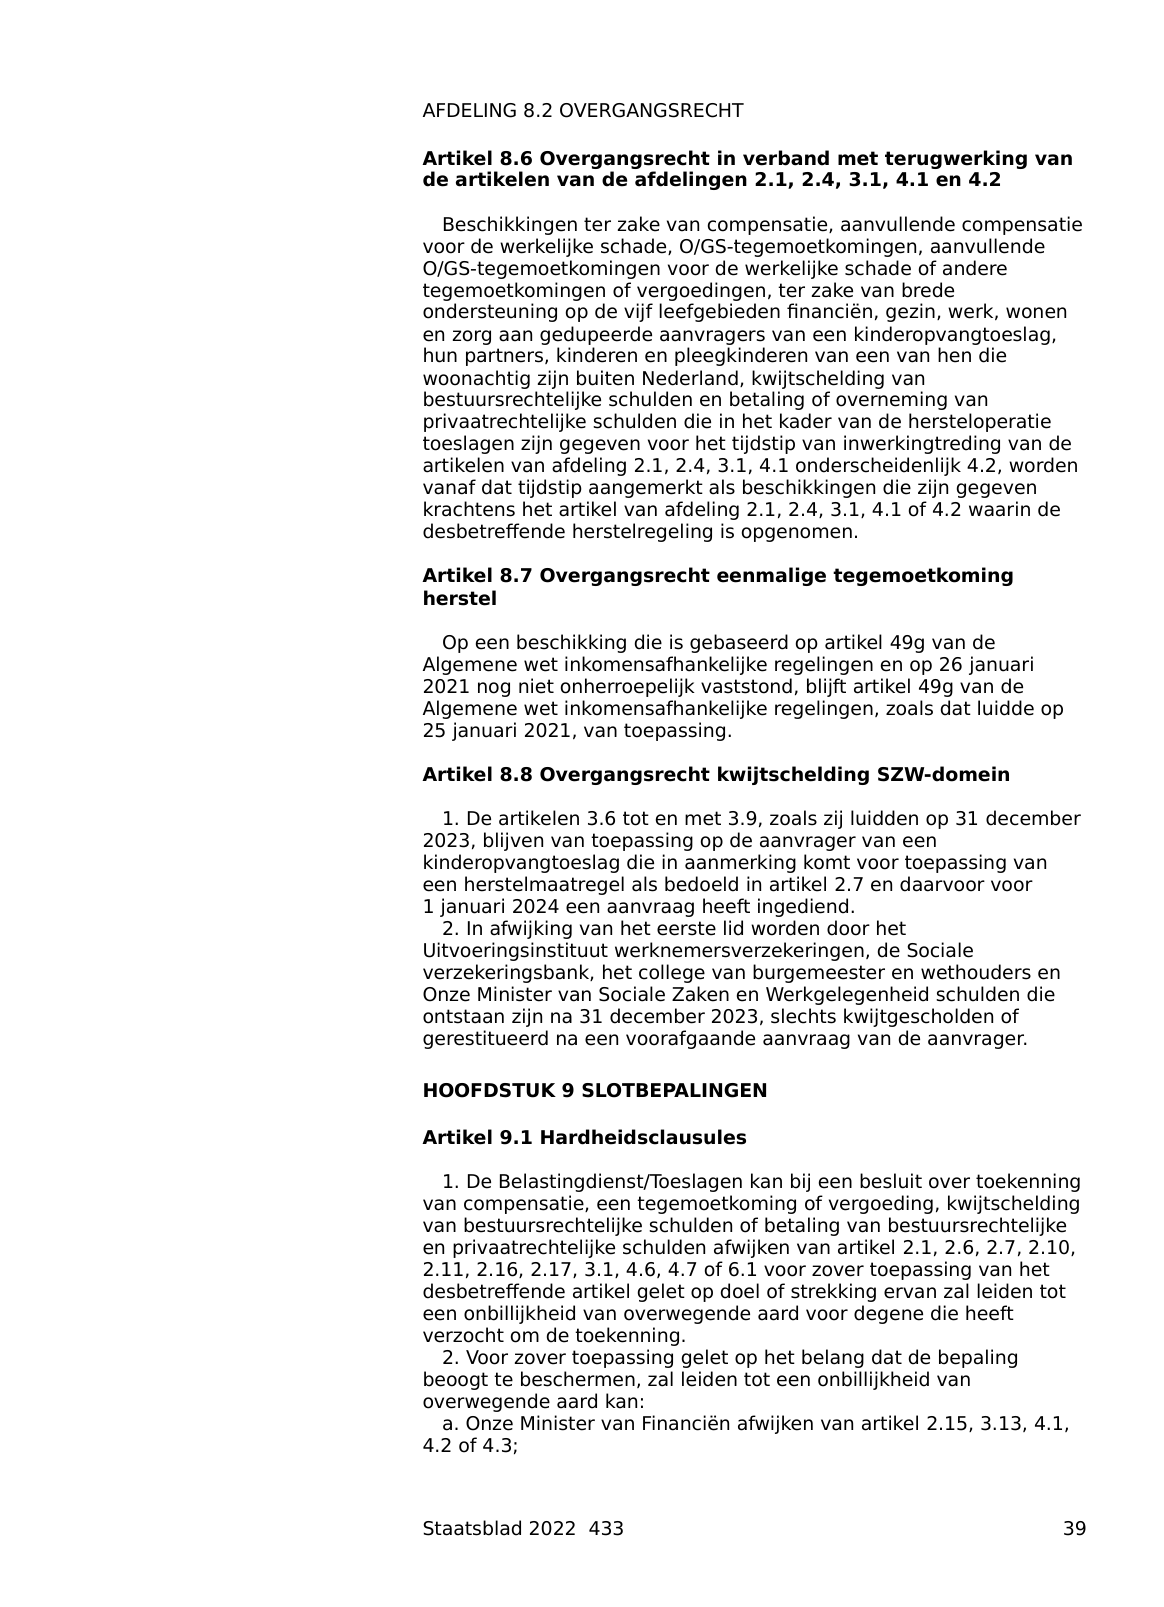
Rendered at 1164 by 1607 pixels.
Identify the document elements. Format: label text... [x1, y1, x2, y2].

text 2. In afwijking van het eerste lid worden door het Uitvoeringsinstituut werknemersverzekeringen, de Sociale verzekeringsbank, het college van burgemeester en wethouders en Onze Minister van Sociale Zaken en Werkgelegenheid schulden die ontstaan zijn na 31 december 2023, slechts kwijtgescholden of gerestitueerd na een voorafgaande aanvraag van de aanvrager. [422, 918, 1087, 1049]
text 1. De artikelen 3.6 tot en met 3.9, zoals zij luidden op 31 december 2023, blijven van toepassing op de aanvrager van een kinderopvangtoeslag die in aanmerking komt voor toepassing van een herstelmaatregel als bedoeld in artikel 2.7 en daarvoor voor 1 januari 2024 een aanvraag heeft ingediend. [422, 808, 1087, 918]
subtitle Artikel 8.8 Overgangsrecht kwijtschelding SZW-domein [422, 764, 1087, 786]
subtitle Artikel 8.7 Overgangsrecht eenmalige tegemoetkoming herstel [422, 565, 1087, 609]
text Op een beschikking die is gebaseerd op artikel 49g van de Algemene wet inkomensafhankelijke regelingen en op 26 januari 2021 nog niet onherroepelijk vaststond, blijft artikel 49g van de Algemene wet inkomensafhankelijke regelingen, zoals dat luidde op 25 januari 2021, van toepassing. [422, 632, 1087, 741]
subtitle Artikel 8.6 Overgangsrecht in verband met terugwerking van de artikelen van de afdelingen 2.1, 2.4, 3.1, 4.1 en 4.2 [422, 147, 1087, 191]
subtitle Artikel 9.1 Hardheidsclausules [422, 1127, 1087, 1148]
text Beschikkingen ter zake van compensatie, aanvullende compensatie voor de werkelijke schade, O/GS-tegemoetkomingen, aanvullende O/GS-tegemoetkomingen voor de werkelijke schade of andere tegemoetkomingen of vergoedingen, ter zake van brede ondersteuning op de vijf leefgebieden financiën, gezin, werk, wonen en zorg aan gedupeerde aanvragers van een kinderopvangtoeslag, hun partners, kinderen en pleegkinderen van een van hen die woonachtig zijn buiten Nederland, kwijtschelding van bestuursrechtelijke schulden en betaling of overneming van privaatrechtelijke schulden die in het kader van de hersteloperatie toeslagen zijn gegeven voor het tijdstip van inwerkingtreding van de artikelen van afdeling 2.1, 2.4, 3.1, 4.1 onderscheidenlijk 4.2, worden vanaf dat tijdstip aangemerkt als beschikkingen die zijn gegeven krachtens het artikel van afdeling 2.1, 2.4, 3.1, 4.1 of 4.2 waarin de desbetreffende herstelregeling is opgenomen. [422, 213, 1087, 543]
text 1. De Belastingdienst/Toeslagen kan bij een besluit over toekenning van compensatie, een tegemoetkoming of vergoeding, kwijtschelding van bestuursrechtelijke schulden of betaling van bestuursrechtelijke en privaatrechtelijke schulden afwijken van artikel 2.1, 2.6, 2.7, 2.10, 2.11, 2.16, 2.17, 3.1, 4.6, 4.7 of 6.1 voor zover toepassing van het desbetreffende artikel gelet op doel of strekking ervan zal leiden tot een onbillijkheid van overwegende aard voor degene die heeft verzocht om de toekenning. [422, 1171, 1087, 1347]
text a. Onze Minister van Financiën afwijken van artikel 2.15, 3.13, 4.1, 4.2 of 4.3; [422, 1412, 1087, 1456]
text 2. Voor zover toepassing gelet op het belang dat de bepaling beoogt te beschermen, zal leiden tot een onbillijkheid van overwegende aard kan: [422, 1347, 1087, 1412]
subtitle HOOFDSTUK 9 SLOTBEPALINGEN [422, 1079, 1087, 1102]
subtitle AFDELING 8.2 OVERGANGSRECHT [422, 100, 1087, 122]
